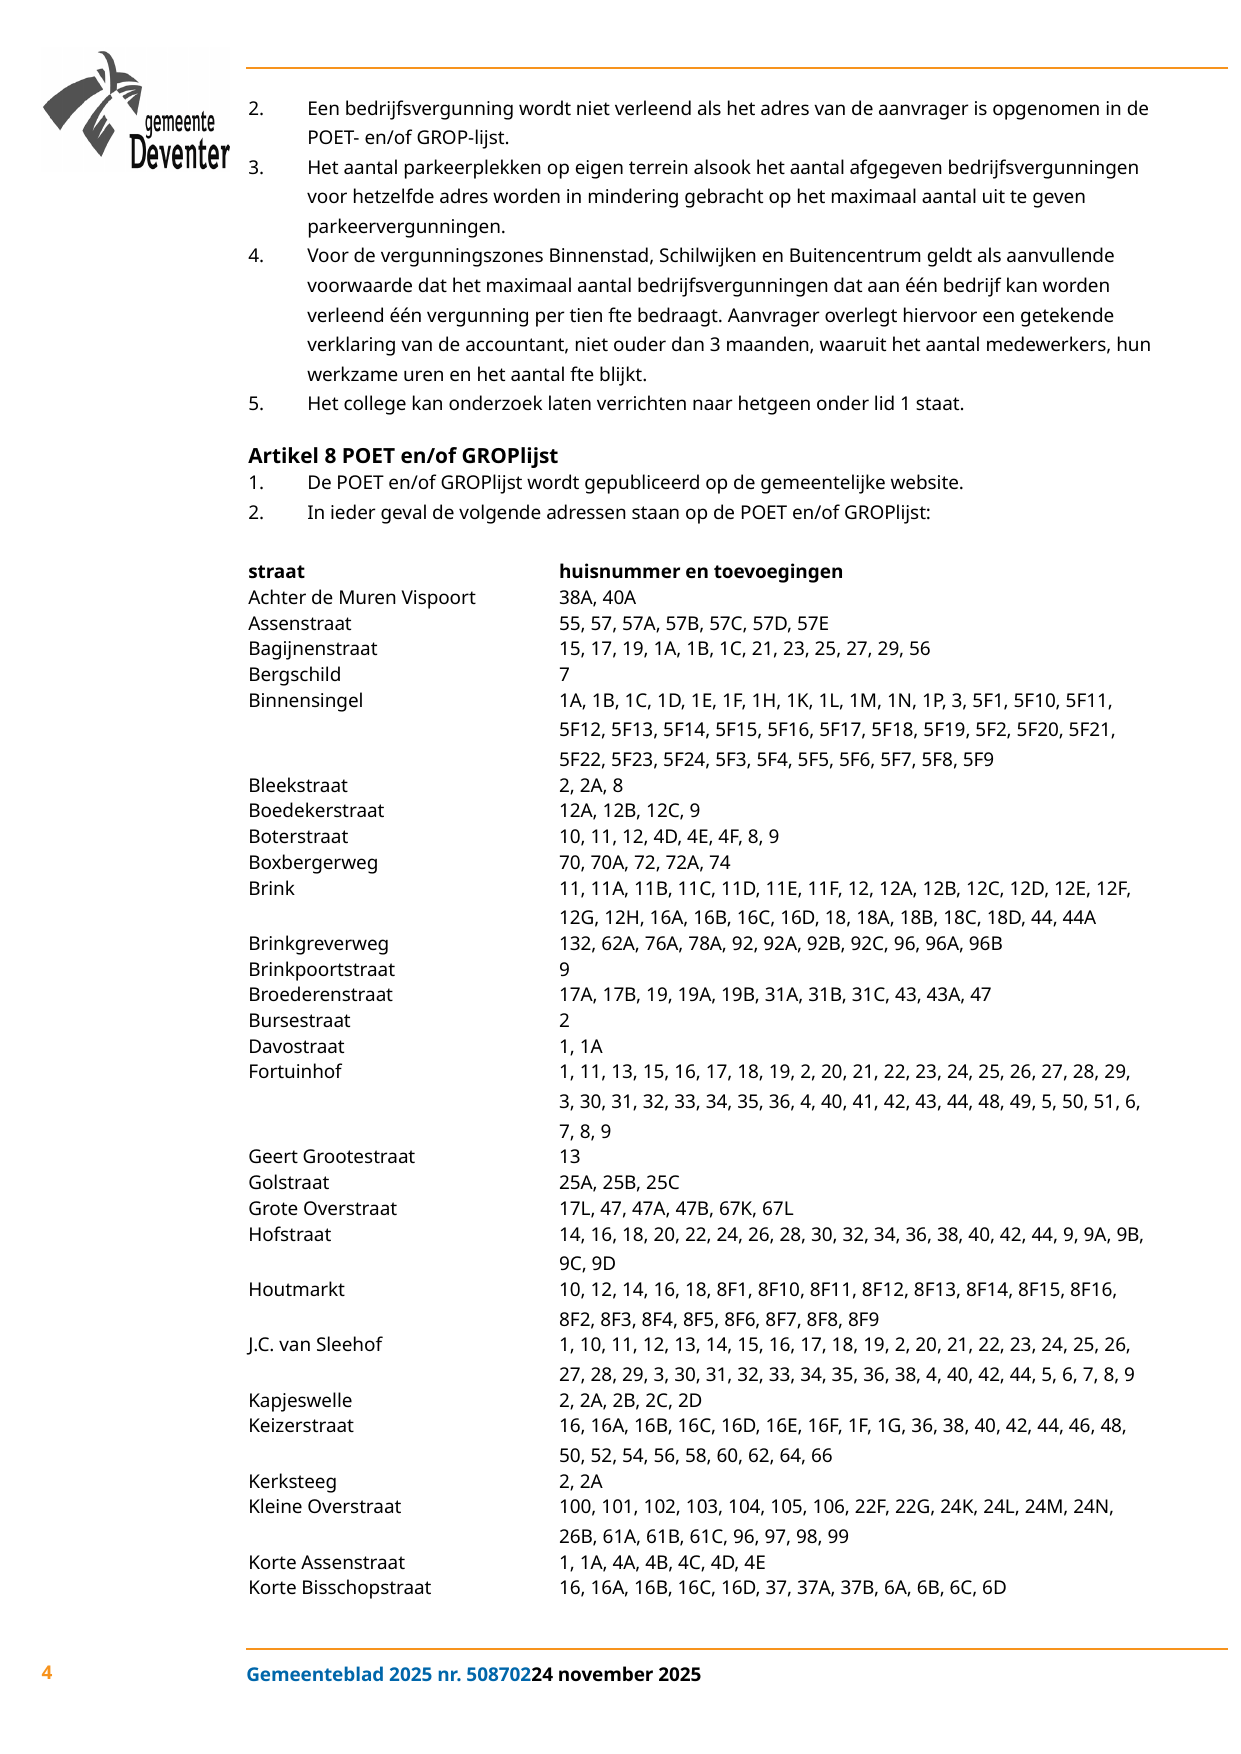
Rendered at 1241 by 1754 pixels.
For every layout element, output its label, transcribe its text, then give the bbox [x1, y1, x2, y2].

table_cell Bergschild [248, 661, 559, 687]
table_cell 11, 11A, 11B, 11C, 11D, 11E, 11F, 12, 12A, 12B, 12C, 12D, 12E, 12F, 12G, 12H, 16A, 16B, 16C, 16D, 18, 18A, 18B, 18C, 18D, 44, 44A [559, 875, 1152, 930]
list De POET en/of GROPlijst wordt gepubliceerd op de gemeentelijke website. [248, 469, 1152, 495]
table_cell 1, 1A, 4A, 4B, 4C, 4D, 4E [559, 1549, 1152, 1574]
table_cell Golstraat [248, 1169, 559, 1195]
table_cell 2, 2A [559, 1468, 1152, 1493]
table_cell 13 [559, 1144, 1152, 1169]
table_cell 1, 10, 11, 12, 13, 14, 15, 16, 17, 18, 19, 2, 20, 21, 22, 23, 24, 25, 26, 27, 28, 29, 3, 30, 31, 32, 33, 34, 35, 36, 38, 4, 40, 42, 44, 5, 6, 7, 8, 9 [559, 1331, 1152, 1387]
table_cell 55, 57, 57A, 57B, 57C, 57D, 57E [559, 610, 1152, 636]
list In ieder geval de volgende adressen staan op de POET en/of GROPlijst: [248, 499, 1152, 525]
table_cell Fortuinhof [248, 1059, 559, 1144]
table_cell 2, 2A, 2B, 2C, 2D [559, 1387, 1152, 1412]
table_cell Grote Overstraat [248, 1195, 559, 1221]
table_cell Bleekstraat [248, 772, 559, 798]
table_cell 12A, 12B, 12C, 9 [559, 798, 1152, 823]
table_cell Boxbergerweg [248, 849, 559, 875]
table_cell Assenstraat [248, 610, 559, 636]
table_cell 70, 70A, 72, 72A, 74 [559, 849, 1152, 875]
table_cell 1, 1A [559, 1033, 1152, 1059]
table_cell Hofstraat [248, 1221, 559, 1276]
picture [41, 47, 231, 172]
table_cell Korte Bisschopstraat [248, 1575, 559, 1600]
table_cell Brinkgreverweg [248, 930, 559, 956]
list Het aantal parkeerplekken op eigen terrein alsook het aantal afgegeven bedrijfsvergunningen voor hetzelfde adres worden in mindering gebracht op het maximaal aantal uit te geven parkeervergunningen. [248, 154, 1152, 239]
table_cell 17L, 47, 47A, 47B, 67K, 67L [559, 1195, 1152, 1221]
table_cell 2 [559, 1007, 1152, 1033]
table_cell Brink [248, 875, 559, 930]
table_cell 9 [559, 956, 1152, 982]
table_cell Bursestraat [248, 1007, 559, 1033]
table_cell 25A, 25B, 25C [559, 1169, 1152, 1195]
table_cell Bagijnenstraat [248, 636, 559, 661]
table_cell Korte Assenstraat [248, 1549, 559, 1574]
table_cell Kapjeswelle [248, 1387, 559, 1412]
table_cell 100, 101, 102, 103, 104, 105, 106, 22F, 22G, 24K, 24L, 24M, 24N, 26B, 61A, 61B, 61C, 96, 97, 98, 99 [559, 1494, 1152, 1549]
table_cell Houtmarkt [248, 1276, 559, 1331]
text Artikel 8 POET en/of GROPlijst [248, 441, 1152, 469]
table_cell 10, 12, 14, 16, 18, 8F1, 8F10, 8F11, 8F12, 8F13, 8F14, 8F15, 8F16, 8F2, 8F3, 8F4, 8F5, 8F6, 8F7, 8F8, 8F9 [559, 1276, 1152, 1331]
table_cell 132, 62A, 76A, 78A, 92, 92A, 92B, 92C, 96, 96A, 96B [559, 930, 1152, 956]
table_cell Brinkpoortstraat [248, 956, 559, 982]
table_cell 16, 16A, 16B, 16C, 16D, 37, 37A, 37B, 6A, 6B, 6C, 6D [559, 1575, 1152, 1600]
table_cell 1, 11, 13, 15, 16, 17, 18, 19, 2, 20, 21, 22, 23, 24, 25, 26, 27, 28, 29, 3, 30, 31, 32, 33, 34, 35, 36, 4, 40, 41, 42, 43, 44, 48, 49, 5, 50, 51, 6, 7, 8, 9 [559, 1059, 1152, 1144]
list Voor de vergunningszones Binnenstad, Schilwijken en Buitencentrum geldt als aanvullende voorwaarde dat het maximaal aantal bedrijfsvergunningen dat aan één bedrijf kan worden verleend één vergunning per tien fte bedraagt. Aanvrager overlegt hiervoor een getekende verklaring van de accountant, niet ouder dan 3 maanden, waaruit het aantal medewerkers, hun werkzame uren en het aantal fte blijkt. [248, 243, 1152, 387]
table_cell J.C. van Sleehof [248, 1331, 559, 1387]
table_cell Boedekerstraat [248, 798, 559, 823]
table_cell 2, 2A, 8 [559, 772, 1152, 798]
table_cell Davostraat [248, 1033, 559, 1059]
table_cell 16, 16A, 16B, 16C, 16D, 16E, 16F, 1F, 1G, 36, 38, 40, 42, 44, 46, 48, 50, 52, 54, 56, 58, 60, 62, 64, 66 [559, 1413, 1152, 1468]
table_cell 10, 11, 12, 4D, 4E, 4F, 8, 9 [559, 823, 1152, 849]
list Een bedrijfsvergunning wordt niet verleend als het adres van de aanvrager is opgenomen in de POET- en/of GROP-lijst. [248, 95, 1152, 150]
table_cell 15, 17, 19, 1A, 1B, 1C, 21, 23, 25, 27, 29, 56 [559, 636, 1152, 661]
table_cell Geert Grootestraat [248, 1144, 559, 1169]
list Het college kan onderzoek laten verrichten naar hetgeen onder lid 1 staat. [248, 391, 1152, 416]
table_cell 14, 16, 18, 20, 22, 24, 26, 28, 30, 32, 34, 36, 38, 40, 42, 44, 9, 9A, 9B, 9C, 9D [559, 1221, 1152, 1276]
table_cell Keizerstraat [248, 1413, 559, 1468]
table_cell Binnensingel [248, 687, 559, 772]
table_cell Broederenstraat [248, 982, 559, 1007]
table_cell Kerksteeg [248, 1468, 559, 1493]
table_cell 17A, 17B, 19, 19A, 19B, 31A, 31B, 31C, 43, 43A, 47 [559, 982, 1152, 1007]
table_cell 1A, 1B, 1C, 1D, 1E, 1F, 1H, 1K, 1L, 1M, 1N, 1P, 3, 5F1, 5F10, 5F11, 5F12, 5F13, 5F14, 5F15, 5F16, 5F17, 5F18, 5F19, 5F2, 5F20, 5F21, 5F22, 5F23, 5F24, 5F3, 5F4, 5F5, 5F6, 5F7, 5F8, 5F9 [559, 687, 1152, 772]
table_cell Achter de Muren Vispoort [248, 584, 559, 610]
table_cell Boterstraat [248, 823, 559, 849]
table_cell 7 [559, 661, 1152, 687]
table_header straat [248, 558, 559, 584]
table_cell Kleine Overstraat [248, 1494, 559, 1549]
table_cell 38A, 40A [559, 584, 1152, 610]
table_header huisnummer en toevoegingen [559, 558, 1152, 584]
